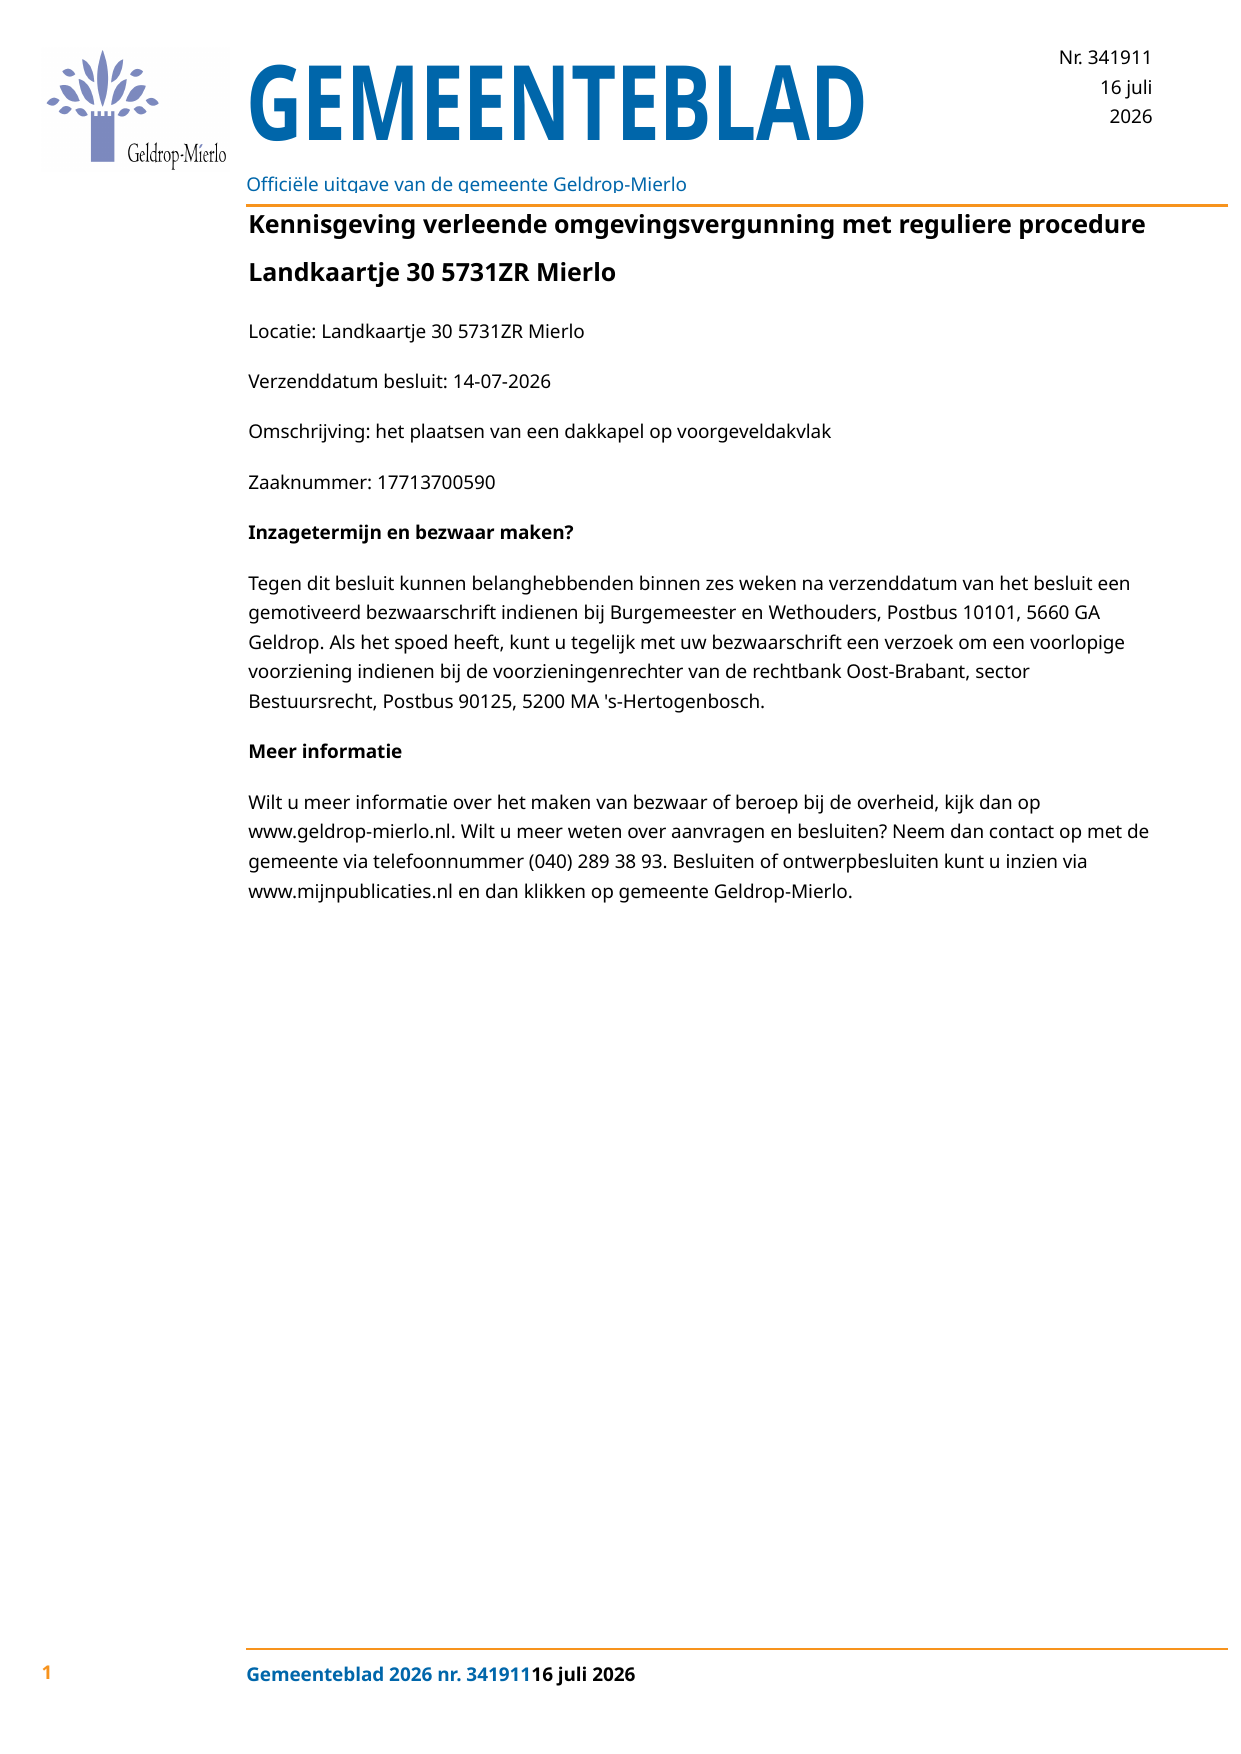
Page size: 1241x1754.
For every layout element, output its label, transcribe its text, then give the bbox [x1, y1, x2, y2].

text Verzenddatum besluit: 14-07-2026 [248, 368, 1152, 394]
text Meer informatie [248, 739, 1152, 764]
text Locatie: Landkaartje 30 5731ZR Mierlo [248, 318, 1152, 344]
text Omschrijving: het plaatsen van een dakkapel op voorgeveldakvlak [248, 419, 1152, 444]
text Zaaknummer: 17713700590 [248, 469, 1152, 495]
text Wilt u meer informatie over het maken van bezwaar of beroep bij de overheid, kijk dan op www.geldrop-mierlo.nl. Wilt u meer weten over aanvragen en besluiten? Neem dan contact op met de gemeente via telefoonnummer (040) 289 38 93. Besluiten of ontwerpbesluiten kunt u inzien via www.mijnpublicaties.nl en dan klikken op gemeente Geldrop-Mierlo. [248, 789, 1152, 904]
picture [41, 47, 231, 172]
text Inzagetermijn en bezwaar maken? [248, 519, 1152, 545]
text Kennisgeving verleende omgevingsvergunning met reguliere procedure Landkaartje 30 5731ZR Mierlo [248, 207, 1152, 288]
text Tegen dit besluit kunnen belanghebbenden binnen zes weken na verzenddatum van het besluit een gemotiveerd bezwaarschrift indienen bij Burgemeester en Wethouders, Postbus 10101, 5660 GA Geldrop. Als het spoed heeft, kunt u tegelijk met uw bezwaarschrift een verzoek om een voorlopige voorziening indienen bij de voorzieningenrechter van de rechtbank Oost-Brabant, sector Bestuursrecht, Postbus 90125, 5200 MA 's-Hertogenbosch. [248, 570, 1152, 714]
